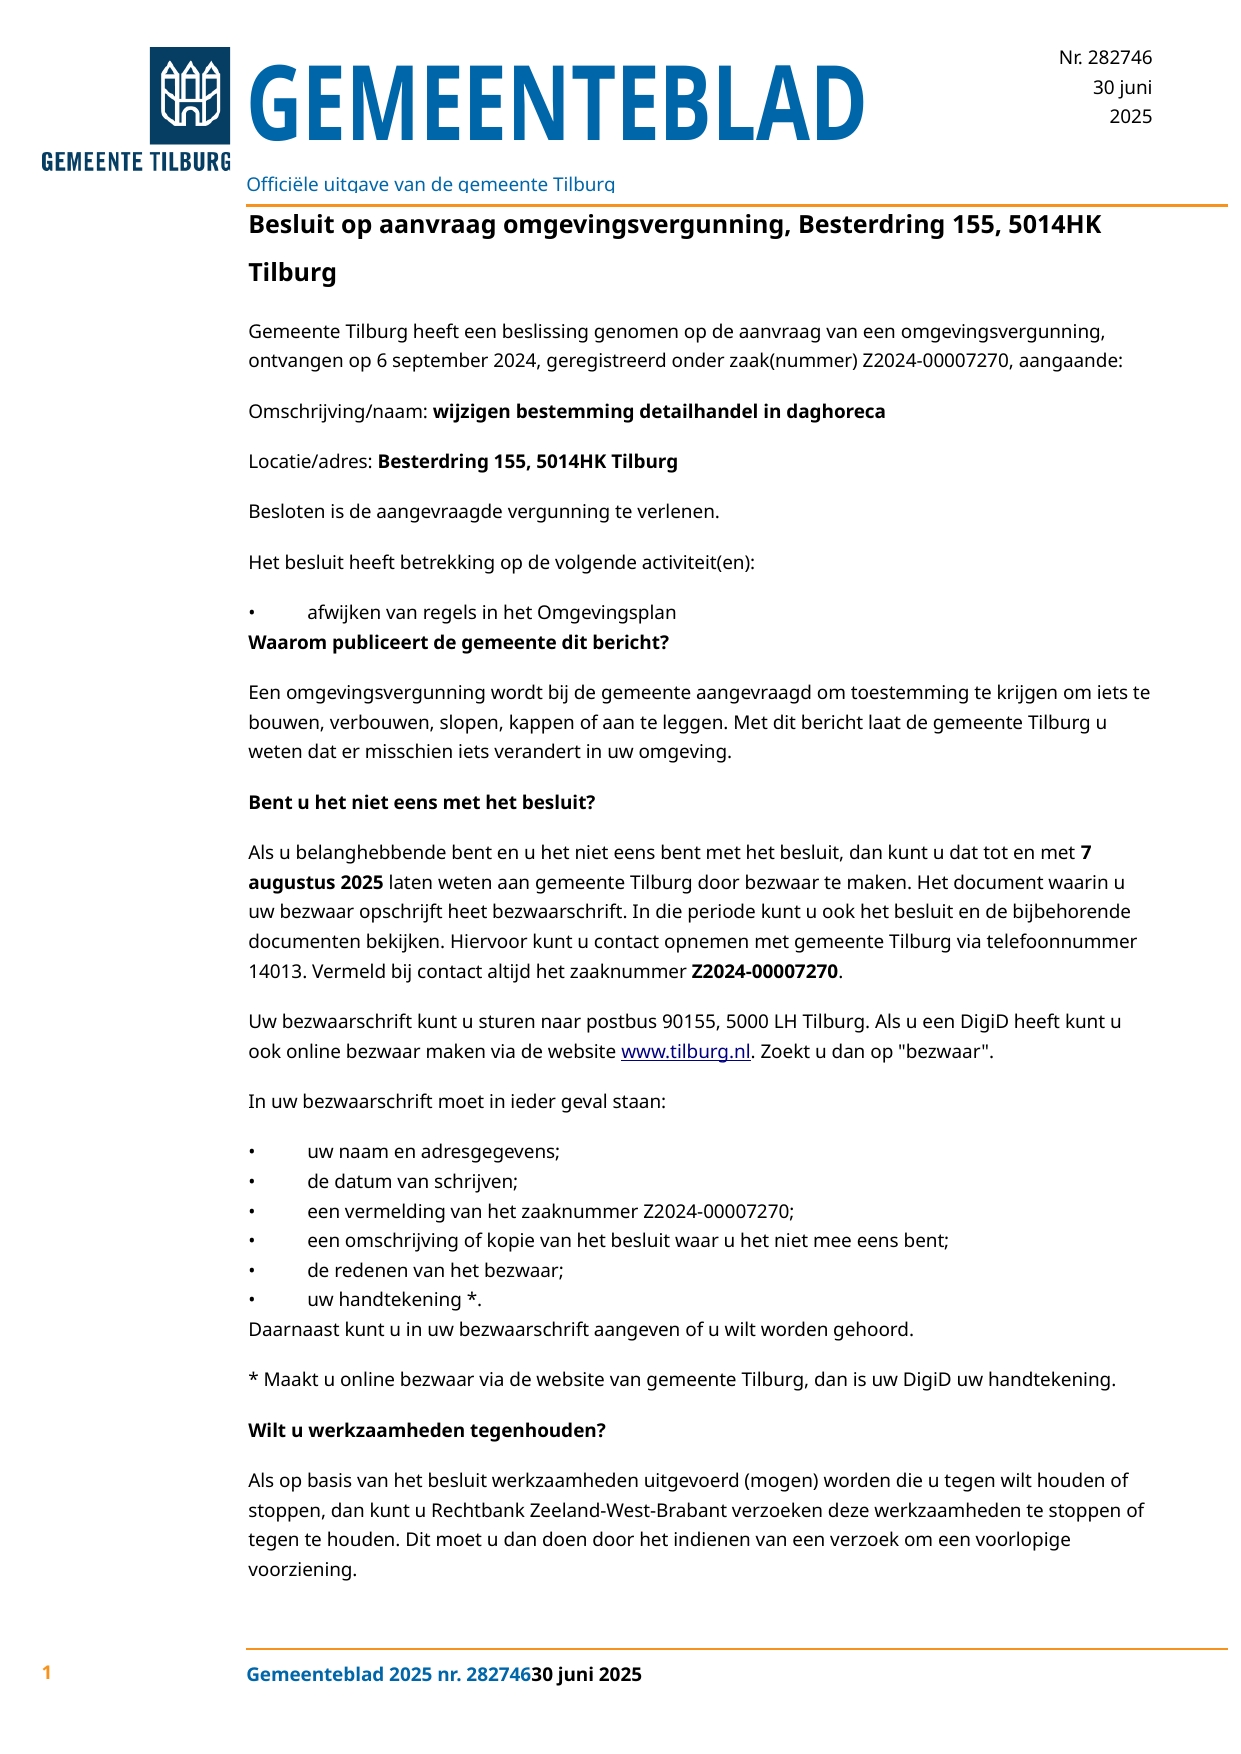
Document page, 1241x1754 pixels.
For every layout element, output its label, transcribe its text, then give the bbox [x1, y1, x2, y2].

text Besluit op aanvraag omgevingsvergunning, Besterdring 155, 5014HK Tilburg [248, 207, 1152, 288]
list uw handtekening *. [248, 1287, 1152, 1312]
list een vermelding van het zaaknummer Z2024-00007270; [248, 1198, 1152, 1224]
text Omschrijving/naam: wijzigen bestemming detailhandel in daghoreca [248, 398, 1152, 424]
text Gemeente Tilburg heeft een beslissing genomen op de aanvraag van een omgevingsvergunning, ontvangen op 6 september 2024, geregistreerd onder zaak(nummer) Z2024-00007270, aangaande: [248, 318, 1152, 373]
text Locatie/adres: Besterdring 155, 5014HK Tilburg [248, 448, 1152, 474]
list de redenen van het bezwaar; [248, 1257, 1152, 1283]
picture [41, 47, 231, 172]
list een omschrijving of kopie van het besluit waar u het niet mee eens bent; [248, 1227, 1152, 1253]
text Als u belanghebbende bent en u het niet eens bent met het besluit, dan kunt u dat tot en met 7 augustus 2025 laten weten aan gemeente Tilburg door bezwaar te maken. Het document waarin u uw bezwaar opschrijft heet bezwaarschrift. In die periode kunt u ook het besluit en de bijbehorende documenten bekijken. Hiervoor kunt u contact opnemen met gemeente Tilburg via telefoonnummer 14013. Vermeld bij contact altijd het zaaknummer Z2024-00007270. [248, 839, 1152, 984]
text Daarnaast kunt u in uw bezwaarschrift aangeven of u wilt worden gehoord. [248, 1316, 1152, 1342]
list de datum van schrijven; [248, 1168, 1152, 1194]
text Wilt u werkzaamheden tegenhouden? [248, 1417, 1152, 1443]
text In uw bezwaarschrift moet in ieder geval staan: [248, 1088, 1152, 1114]
text Uw bezwaarschrift kunt u sturen naar postbus 90155, 5000 LH Tilburg. Als u een DigiD heeft kunt u ook online bezwaar maken via de website www.tilburg.nl. Zoekt u dan op "bezwaar". [248, 1008, 1152, 1064]
list uw naam en adresgegevens; [248, 1139, 1152, 1164]
text Besloten is de aangevraagde vergunning te verlenen. [248, 499, 1152, 524]
text Bent u het niet eens met het besluit? [248, 789, 1152, 815]
text Een omgevingsvergunning wordt bij de gemeente aangevraagd om toestemming te krijgen om iets te bouwen, verbouwen, slopen, kappen of aan te leggen. Met dit bericht laat de gemeente Tilburg u weten dat er misschien iets verandert in uw omgeving. [248, 679, 1152, 764]
text Als op basis van het besluit werkzaamheden uitgevoerd (mogen) worden die u tegen wilt houden of stoppen, dan kunt u Rechtbank Zeeland-West-Brabant verzoeken deze werkzaamheden te stoppen of tegen te houden. Dit moet u dan doen door het indienen van een verzoek om een voorlopige voorziening. [248, 1467, 1152, 1582]
text Het besluit heeft betrekking op de volgende activiteit(en): [248, 549, 1152, 575]
text Waarom publiceert de gemeente dit bericht? [248, 629, 1152, 655]
text * Maakt u online bezwaar via de website van gemeente Tilburg, dan is uw DigiD uw handtekening. [248, 1367, 1152, 1392]
list afwijken van regels in het Omgevingsplan [248, 599, 1152, 625]
